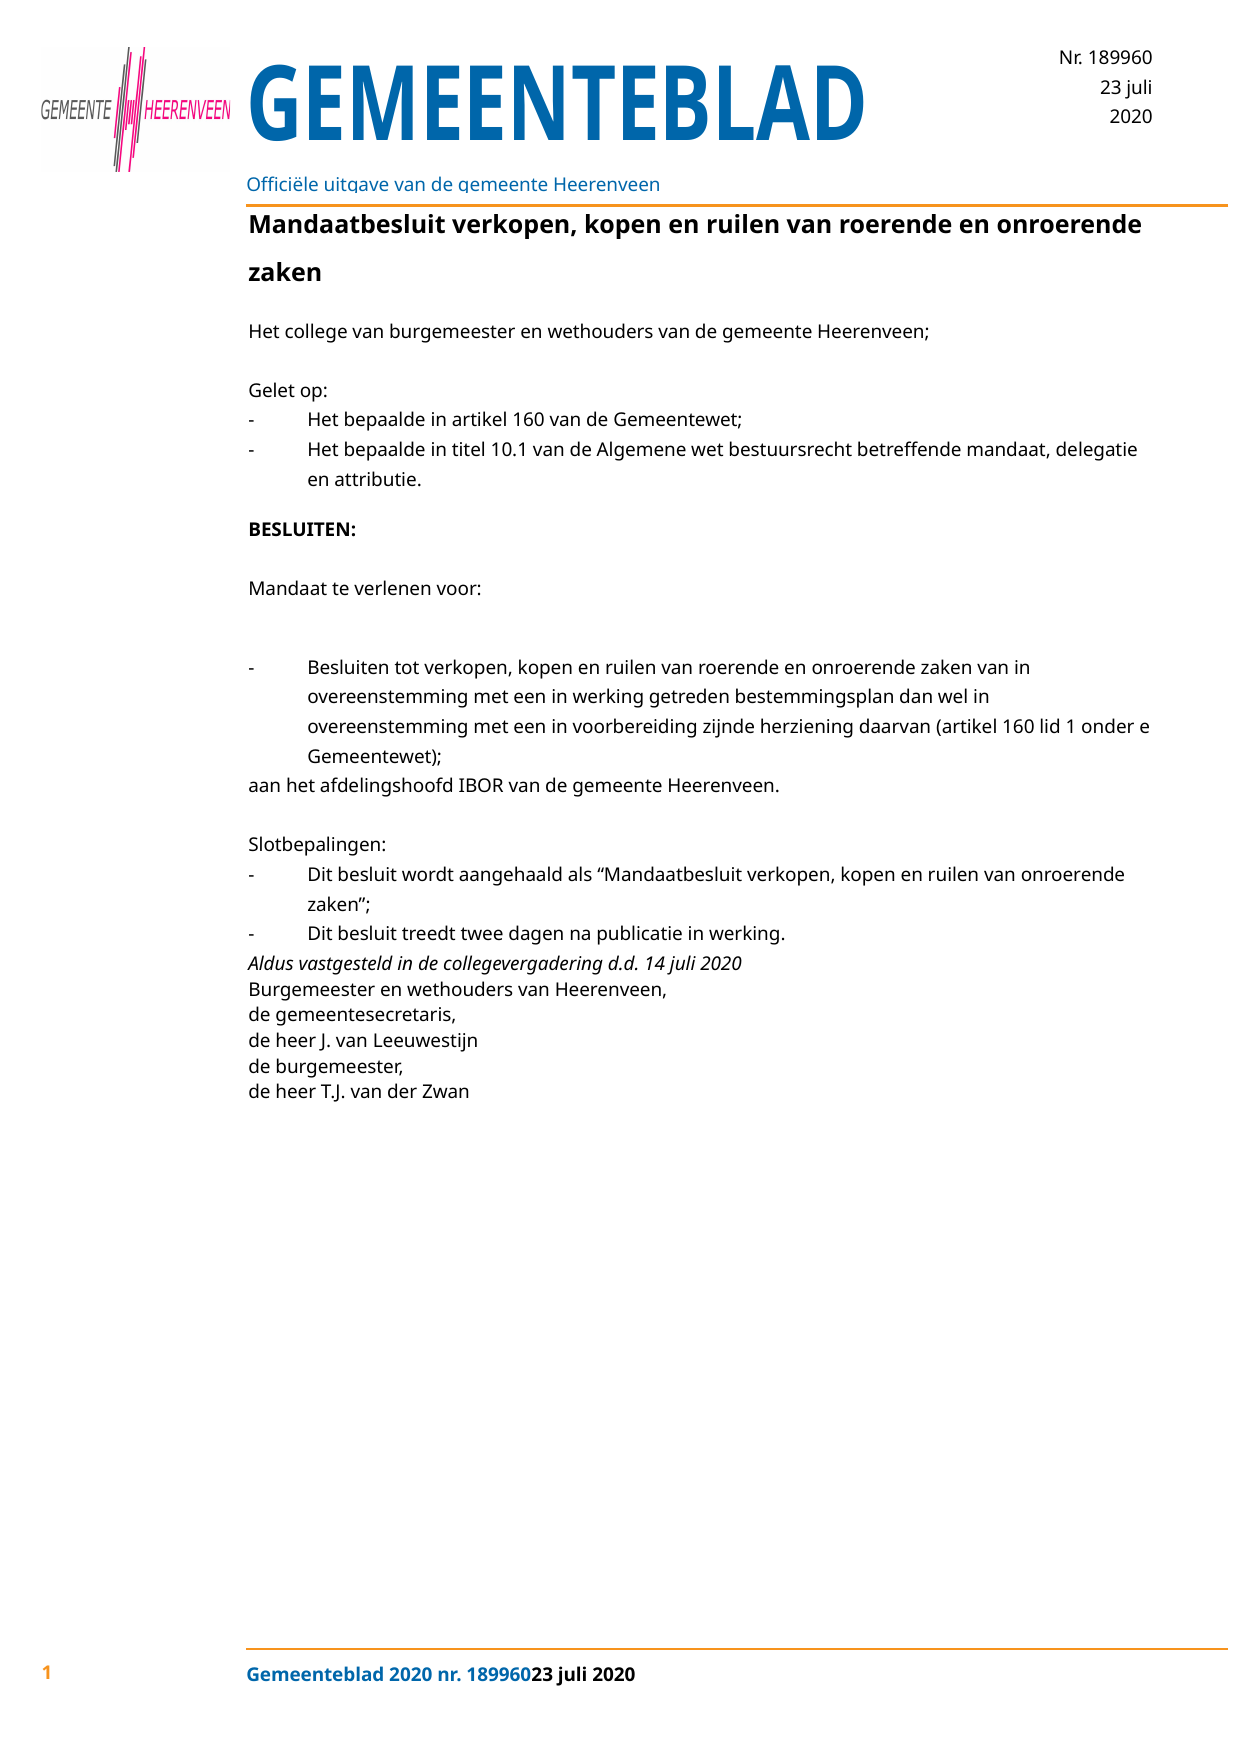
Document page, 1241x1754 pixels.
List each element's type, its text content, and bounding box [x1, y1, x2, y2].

text Slotbepalingen: [248, 832, 1152, 857]
text Burgemeester en wethouders van Heerenveen, [248, 976, 1152, 1001]
text de burgemeester, [248, 1053, 1152, 1079]
text aan het afdelingshoofd IBOR van de gemeente Heerenveen. [248, 772, 1152, 798]
text Mandaat te verlenen voor: [248, 575, 1152, 601]
list Besluiten tot verkopen, kopen en ruilen van roerende en onroerende zaken van in overeenstemming met een in werking getreden bestemmingsplan dan wel in overeenstemming met een in voorbereiding zijnde herziening daarvan (artikel 160 lid 1 onder e Gemeentewet); [248, 654, 1152, 769]
list Het bepaalde in titel 10.1 van de Algemene wet bestuursrecht betreffende mandaat, delegatie en attributie. [248, 436, 1152, 492]
text de gemeentesecretaris, [248, 1001, 1152, 1027]
text de heer J. van Leeuwestijn [248, 1027, 1152, 1053]
list Dit besluit wordt aangehaald als “Mandaatbesluit verkopen, kopen en ruilen van onroerende zaken”; [248, 861, 1152, 917]
text Aldus vastgesteld in de collegevergadering d.d. 14 juli 2020 [248, 950, 1152, 976]
text Mandaatbesluit verkopen, kopen en ruilen van roerende en onroerende zaken [248, 207, 1152, 288]
list Dit besluit treedt twee dagen na publicatie in werking. [248, 920, 1152, 946]
picture [41, 47, 231, 172]
text Het college van burgemeester en wethouders van de gemeente Heerenveen; [248, 318, 1152, 344]
text BESLUITEN: [248, 516, 1152, 542]
list Het bepaalde in artikel 160 van de Gemeentewet; [248, 407, 1152, 432]
text Gelet op: [248, 377, 1152, 403]
text de heer T.J. van der Zwan [248, 1079, 1152, 1104]
